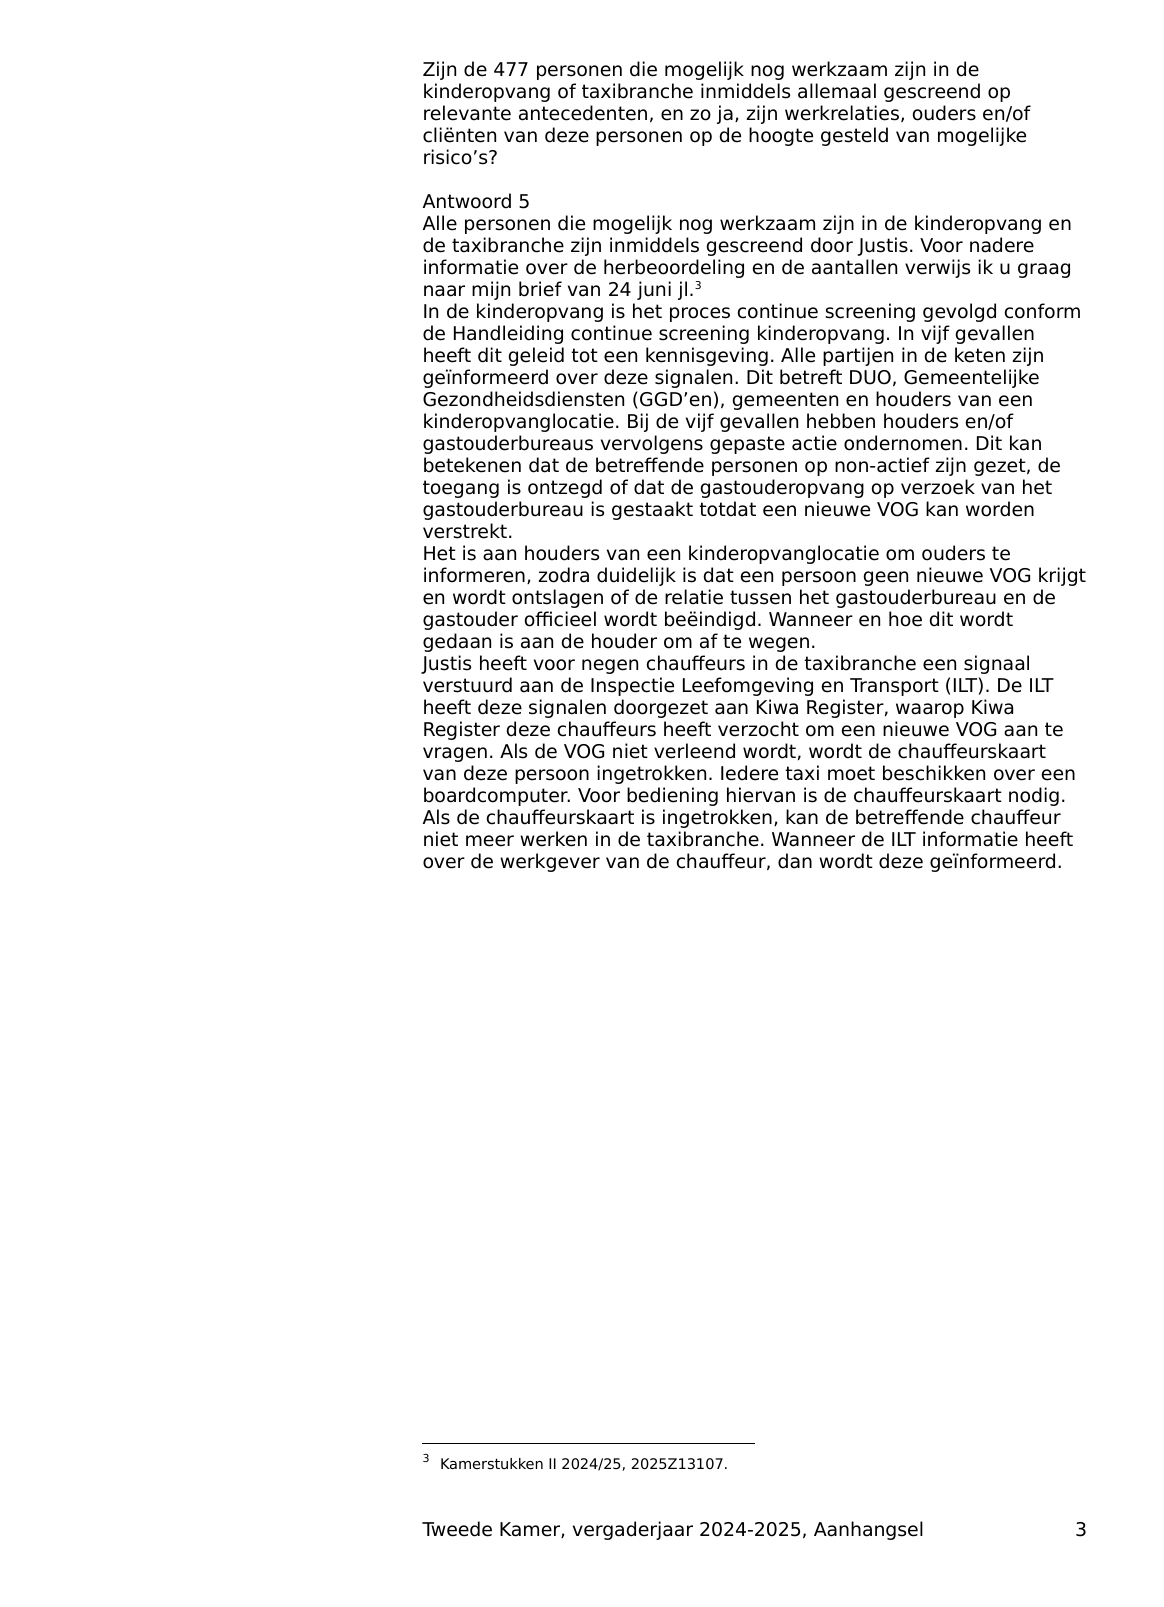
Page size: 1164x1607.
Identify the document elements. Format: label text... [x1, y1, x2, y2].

text Het is aan houders van een kinderopvanglocatie om ouders te informeren, zodra duidelijk is dat een persoon geen nieuwe VOG krijgt en wordt ontslagen of de relatie tussen het gastouderbureau en de gastouder officieel wordt beëindigd. Wanneer en hoe dit wordt gedaan is aan de houder om af te wegen. [422, 543, 1087, 653]
text Justis heeft voor negen chauffeurs in de taxibranche een signaal verstuurd aan de Inspectie Leefomgeving en Transport (ILT). De ILT heeft deze signalen doorgezet aan Kiwa Register, waarop Kiwa Register deze chauffeurs heeft verzocht om een nieuwe VOG aan te vragen. Als de VOG niet verleend wordt, wordt de chauffeurskaart van deze persoon ingetrokken. Iedere taxi moet beschikken over een boardcomputer. Voor bediening hiervan is de chauffeurskaart nodig. Als de chauffeurskaart is ingetrokken, kan de betreffende chauffeur niet meer werken in de taxibranche. Wanneer de ILT informatie heeft over de werkgever van de chauffeur, dan wordt deze geïnformeerd. [422, 653, 1087, 872]
text Antwoord 5 [422, 191, 1087, 213]
text Alle personen die mogelijk nog werkzaam zijn in de kinderopvang en de taxibranche zijn inmiddels gescreend door Justis. Voor nadere informatie over de herbeoordeling en de aantallen verwijs ik u graag naar mijn brief van 24 juni jl. [422, 213, 1087, 301]
text In de kinderopvang is het proces continue screening gevolgd conform de Handleiding continue screening kinderopvang. In vijf gevallen heeft dit geleid tot een kennisgeving. Alle partijen in de keten zijn geïnformeerd over deze signalen. Dit betreft DUO, Gemeentelijke Gezondheidsdiensten (GGD’en), gemeenten en houders van een kinderopvanglocatie. Bij de vijf gevallen hebben houders en/of gastouderbureaus vervolgens gepaste actie ondernomen. Dit kan betekenen dat de betreffende personen op non-actief zijn gezet, de toegang is ontzegd of dat de gastouderopvang op verzoek van het gastouderbureau is gestaakt totdat een nieuwe VOG kan worden verstrekt. [422, 301, 1087, 543]
text Zijn de 477 personen die mogelijk nog werkzaam zijn in de kinderopvang of taxibranche inmiddels allemaal gescreend op relevante antecedenten, en zo ja, zijn werkrelaties, ouders en/of cliënten van deze personen op de hoogte gesteld van mogelijke risico’s? [422, 59, 1087, 169]
text Kamerstukken II 2024/25, 2025Z13107. [422, 1452, 1087, 1474]
